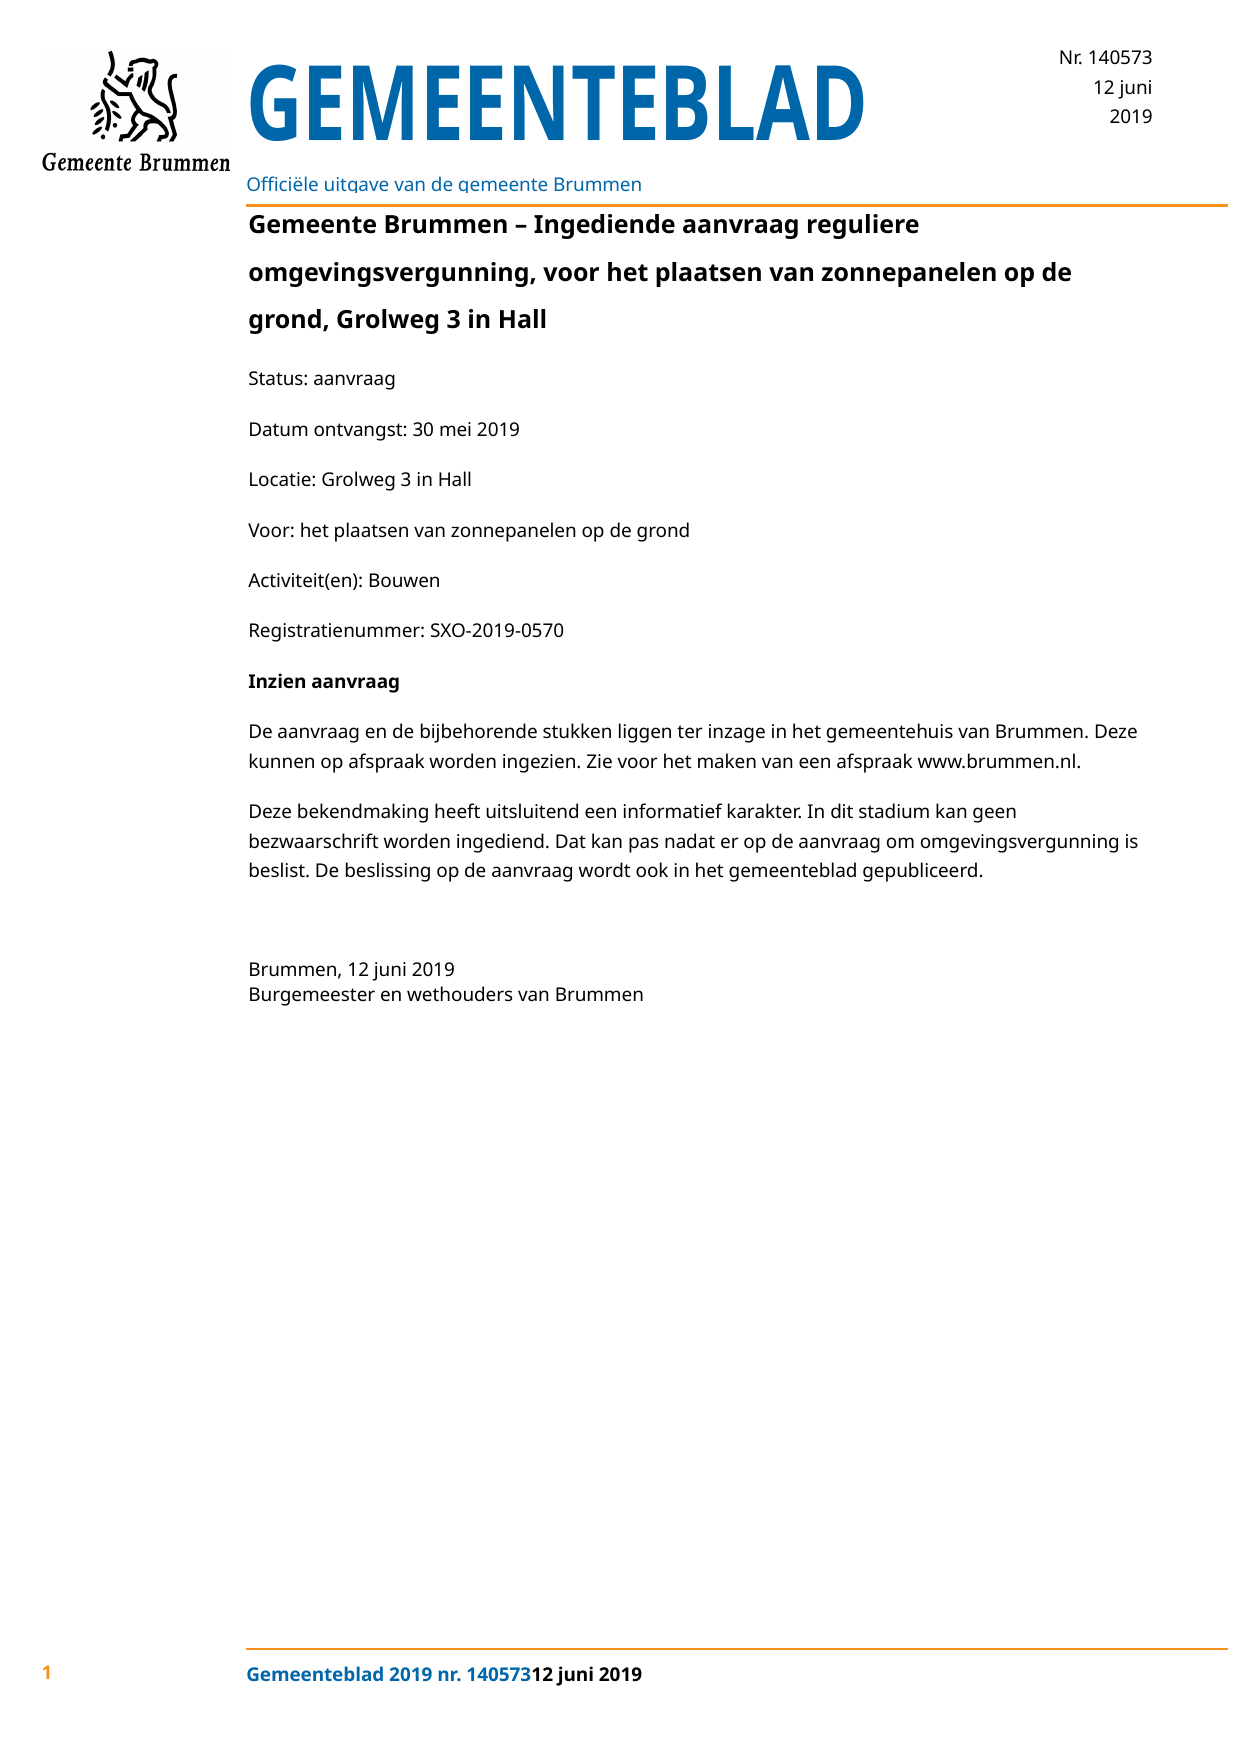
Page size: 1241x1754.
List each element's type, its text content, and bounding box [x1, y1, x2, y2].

picture [41, 47, 231, 172]
text Registratienummer: SXO-2019-0570 [248, 618, 1152, 643]
text De aanvraag en de bijbehorende stukken liggen ter inzage in het gemeentehuis van Brummen. Deze kunnen op afspraak worden ingezien. Zie voor het maken van een afspraak www.brummen.nl. [248, 718, 1152, 774]
text Burgemeester en wethouders van Brummen [248, 982, 1152, 1007]
text Activiteit(en): Bouwen [248, 567, 1152, 593]
text Status: aanvraag [248, 366, 1152, 391]
text Brummen, 12 juni 2019 [248, 956, 1152, 982]
text Deze bekendmaking heeft uitsluitend een informatief karakter. In dit stadium kan geen bezwaarschrift worden ingediend. Dat kan pas nadat er op de aanvraag om omgevingsvergunning is beslist. De beslissing op de aanvraag wordt ook in het gemeenteblad gepubliceerd. [248, 798, 1152, 883]
text Inzien aanvraag [248, 668, 1152, 694]
text Datum ontvangst: 30 mei 2019 [248, 416, 1152, 442]
text Gemeente Brummen – Ingediende aanvraag reguliere omgevingsvergunning, voor het plaatsen van zonnepanelen op de grond, Grolweg 3 in Hall [248, 207, 1152, 336]
text Voor: het plaatsen van zonnepanelen op de grond [248, 517, 1152, 542]
text Locatie: Grolweg 3 in Hall [248, 466, 1152, 492]
